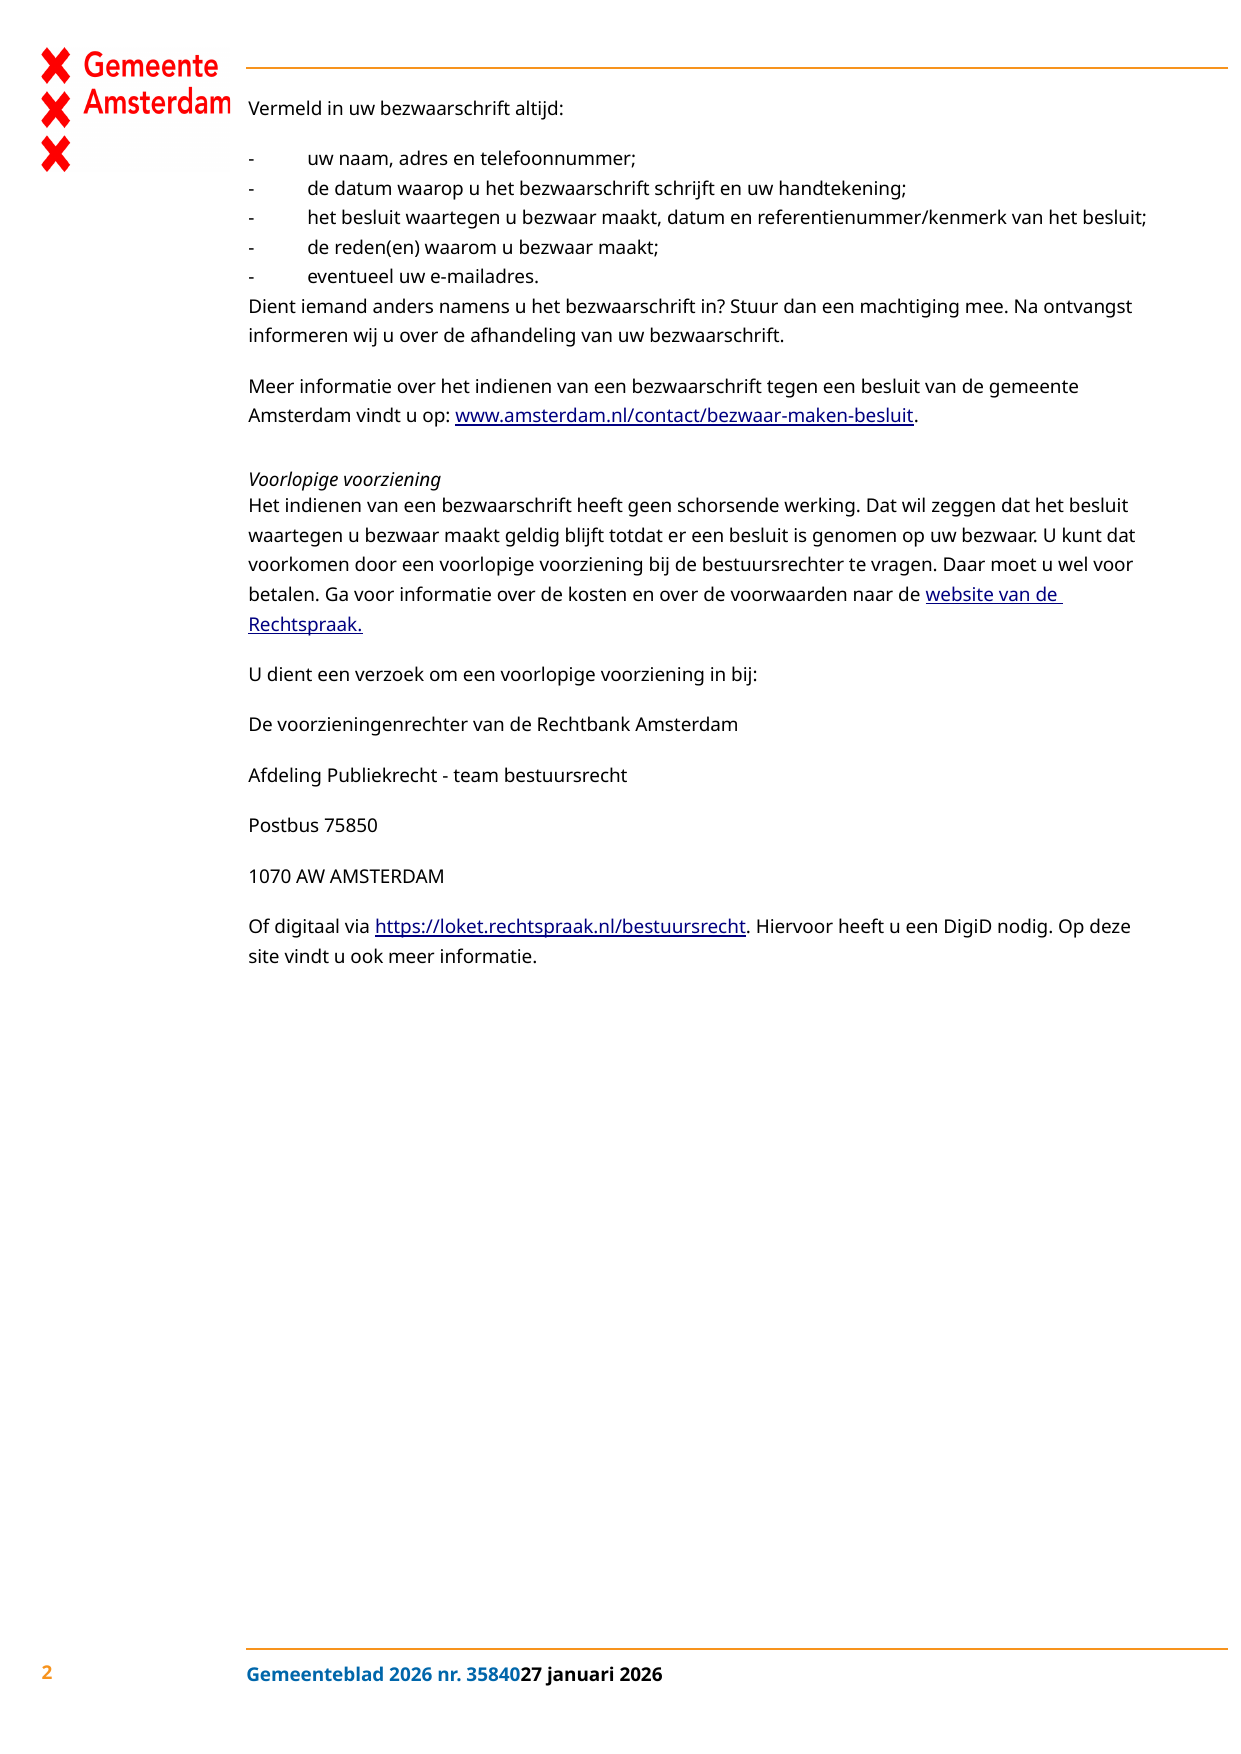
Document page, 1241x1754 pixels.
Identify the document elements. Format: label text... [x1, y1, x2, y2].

list het besluit waartegen u bezwaar maakt, datum en referentienummer/kenmerk van het besluit; [248, 204, 1152, 230]
picture [41, 47, 231, 172]
text De voorzieningenrechter van de Rechtbank Amsterdam [248, 712, 1152, 737]
text Afdeling Publiekrecht - team bestuursrecht [248, 762, 1152, 788]
text Voorlopige voorziening [248, 467, 1152, 492]
list uw naam, adres en telefoonnummer; [248, 145, 1152, 171]
list eventueel uw e-mailadres. [248, 263, 1152, 289]
text Postbus 75850 [248, 812, 1152, 838]
text 1070 AW AMSTERDAM [248, 863, 1152, 888]
list de datum waarop u het bezwaarschrift schrijft en uw handtekening; [248, 175, 1152, 201]
list de reden(en) waarom u bezwaar maakt; [248, 234, 1152, 260]
text Of digitaal via https://loket.rechtspraak.nl/bestuursrecht. Hiervoor heeft u een DigiD nodig. Op deze site vindt u ook meer informatie. [248, 913, 1152, 968]
text U dient een verzoek om een voorlopige voorziening in bij: [248, 661, 1152, 687]
text Meer informatie over het indienen van een bezwaarschrift tegen een besluit van de gemeente Amsterdam vindt u op: www.amsterdam.nl/contact/bezwaar-maken-besluit. [248, 373, 1152, 428]
text Het indienen van een bezwaarschrift heeft geen schorsende werking. Dat wil zeggen dat het besluit waartegen u bezwaar maakt geldig blijft totdat er een besluit is genomen op uw bezwaar. U kunt dat voorkomen door een voorlopige voorziening bij de bestuursrechter te vragen. Daar moet u wel voor betalen. Ga voor informatie over de kosten en over de voorwaarden naar de website van de Rechtspraak. [248, 492, 1152, 636]
text Vermeld in uw bezwaarschrift altijd: [248, 95, 1152, 121]
text Dient iemand anders namens u het bezwaarschrift in? Stuur dan een machtiging mee. Na ontvangst informeren wij u over de afhandeling van uw bezwaarschrift. [248, 293, 1152, 348]
